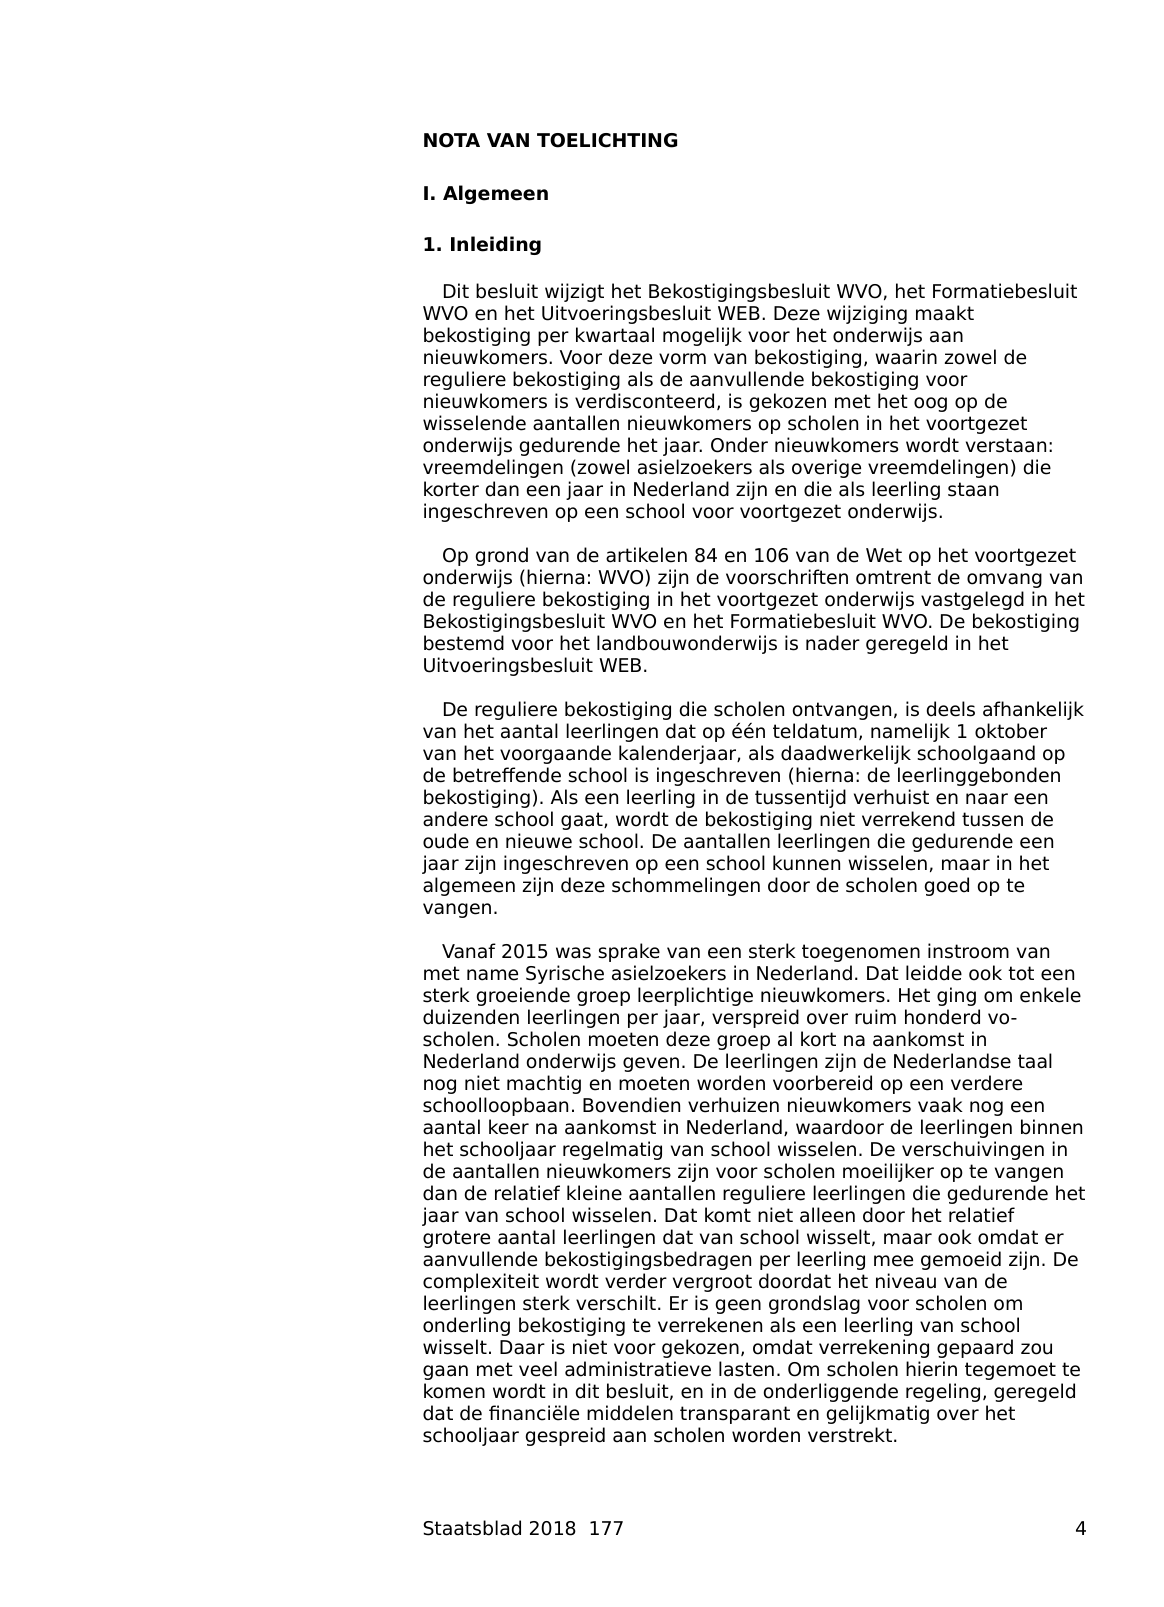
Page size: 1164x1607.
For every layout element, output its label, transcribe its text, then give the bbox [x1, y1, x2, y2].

text De reguliere bekostiging die scholen ontvangen, is deels afhankelijk van het aantal leerlingen dat op één teldatum, namelijk 1 oktober van het voorgaande kalenderjaar, als daadwerkelijk schoolgaand op de betreffende school is ingeschreven (hierna: de leerlinggebonden bekostiging). Als een leerling in de tussentijd verhuist en naar een andere school gaat, wordt de bekostiging niet verrekend tussen de oude en nieuwe school. De aantallen leerlingen die gedurende een jaar zijn ingeschreven op een school kunnen wisselen, maar in het algemeen zijn deze schommelingen door de scholen goed op te vangen. [422, 699, 1087, 919]
text Op grond van de artikelen 84 en 106 van de Wet op het voortgezet onderwijs (hierna: WVO) zijn de voorschriften omtrent de omvang van de reguliere bekostiging in het voortgezet onderwijs vastgelegd in het Bekostigingsbesluit WVO en het Formatiebesluit WVO. De bekostiging bestemd voor het landbouwonderwijs is nader geregeld in het Uitvoeringsbesluit WEB. [422, 545, 1087, 677]
subtitle NOTA VAN TOELICHTING [422, 130, 1087, 152]
text Vanaf 2015 was sprake van een sterk toegenomen instroom van met name Syrische asielzoekers in Nederland. Dat leidde ook tot een sterk groeiende groep leerplichtige nieuwkomers. Het ging om enkele duizenden leerlingen per jaar, verspreid over ruim honderd vo-scholen. Scholen moeten deze groep al kort na aankomst in Nederland onderwijs geven. De leerlingen zijn de Nederlandse taal nog niet machtig en moeten worden voorbereid op een verdere schoolloopbaan. Bovendien verhuizen nieuwkomers vaak nog een aantal keer na aankomst in Nederland, waardoor de leerlingen binnen het schooljaar regelmatig van school wisselen. De verschuivingen in de aantallen nieuwkomers zijn voor scholen moeilijker op te vangen dan de relatief kleine aantallen reguliere leerlingen die gedurende het jaar van school wisselen. Dat komt niet alleen door het relatief grotere aantal leerlingen dat van school wisselt, maar ook omdat er aanvullende bekostigingsbedragen per leerling mee gemoeid zijn. De complexiteit wordt verder vergroot doordat het niveau van de leerlingen sterk verschilt. Er is geen grondslag voor scholen om onderling bekostiging te verrekenen als een leerling van school wisselt. Daar is niet voor gekozen, omdat verrekening gepaard zou gaan met veel administratieve lasten. Om scholen hierin tegemoet te komen wordt in dit besluit, en in de onderliggende regeling, geregeld dat de financiële middelen transparant en gelijkmatig over het schooljaar gespreid aan scholen worden verstrekt. [422, 941, 1087, 1447]
text Dit besluit wijzigt het Bekostigingsbesluit WVO, het Formatiebesluit WVO en het Uitvoeringsbesluit WEB. Deze wijziging maakt bekostiging per kwartaal mogelijk voor het onderwijs aan nieuwkomers. Voor deze vorm van bekostiging, waarin zowel de reguliere bekostiging als de aanvullende bekostiging voor nieuwkomers is verdisconteerd, is gekozen met het oog op de wisselende aantallen nieuwkomers op scholen in het voortgezet onderwijs gedurende het jaar. Onder nieuwkomers wordt verstaan: vreemdelingen (zowel asielzoekers als overige vreemdelingen) die korter dan een jaar in Nederland zijn en die als leerling staan ingeschreven op een school voor voortgezet onderwijs. [422, 281, 1087, 523]
subtitle I. Algemeen [422, 182, 1087, 204]
subtitle 1. Inleiding [422, 234, 1087, 256]
